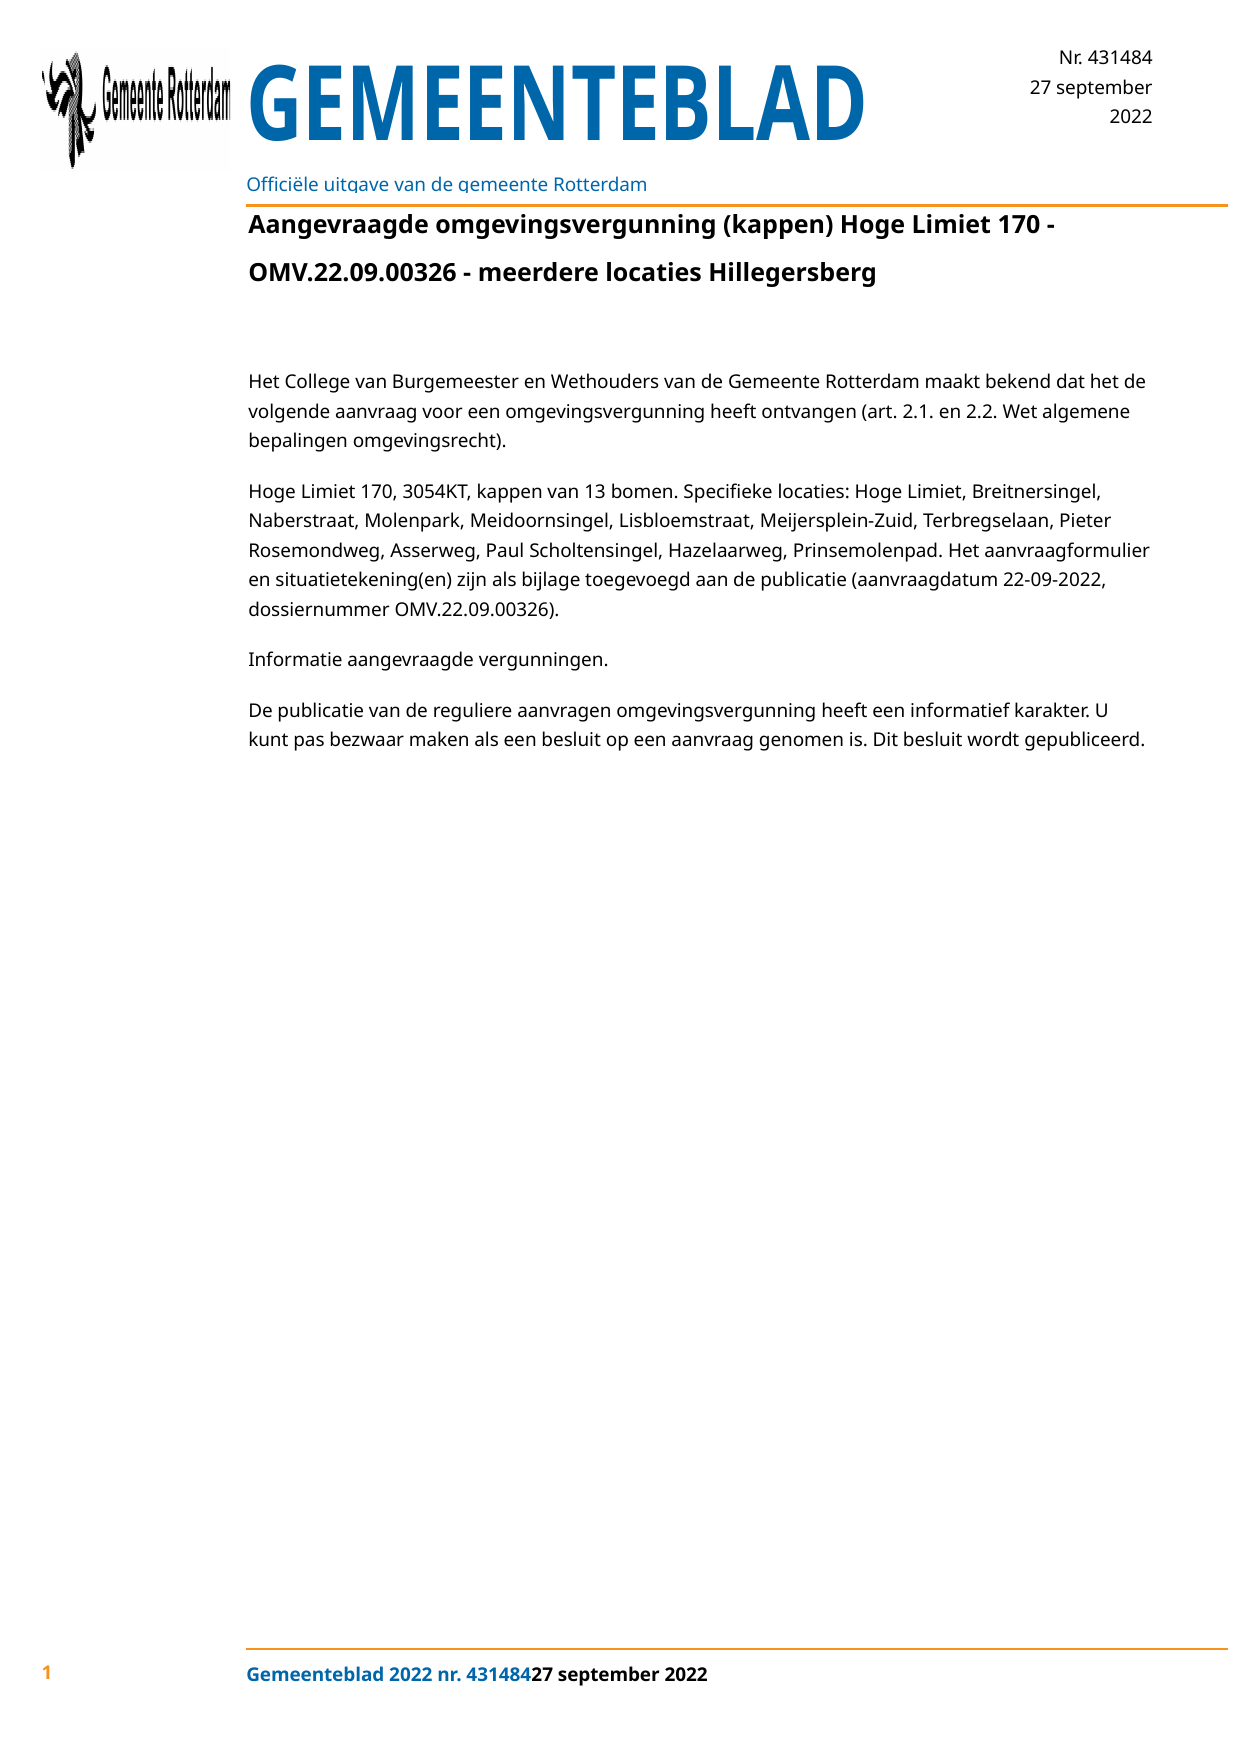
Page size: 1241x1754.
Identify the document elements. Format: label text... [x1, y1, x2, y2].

picture [41, 47, 231, 172]
text Aangevraagde omgevingsvergunning (kappen) Hoge Limiet 170 - OMV.22.09.00326 - meerdere locaties Hillegersberg [248, 207, 1152, 288]
text Informatie aangevraagde vergunningen. [248, 647, 1152, 672]
text De publicatie van de reguliere aanvragen omgevingsvergunning heeft een informatief karakter. U kunt pas bezwaar maken als een besluit op een aanvraag genomen is. Dit besluit wordt gepubliceerd. [248, 697, 1152, 752]
text Het College van Burgemeester en Wethouders van de Gemeente Rotterdam maakt bekend dat het de volgende aanvraag voor een omgevingsvergunning heeft ontvangen (art. 2.1. en 2.2. Wet algemene bepalingen omgevingsrecht). [248, 368, 1152, 453]
text Hoge Limiet 170, 3054KT, kappen van 13 bomen. Specifieke locaties: Hoge Limiet, Breitnersingel, Naberstraat, Molenpark, Meidoornsingel, Lisbloemstraat, Meijersplein-Zuid, Terbregselaan, Pieter Rosemondweg, Asserweg, Paul Scholtensingel, Hazelaarweg, Prinsemolenpad. Het aanvraagformulier en situatietekening(en) zijn als bijlage toegevoegd aan de publicatie (aanvraagdatum 22-09-2022, dossiernummer OMV.22.09.00326). [248, 478, 1152, 622]
